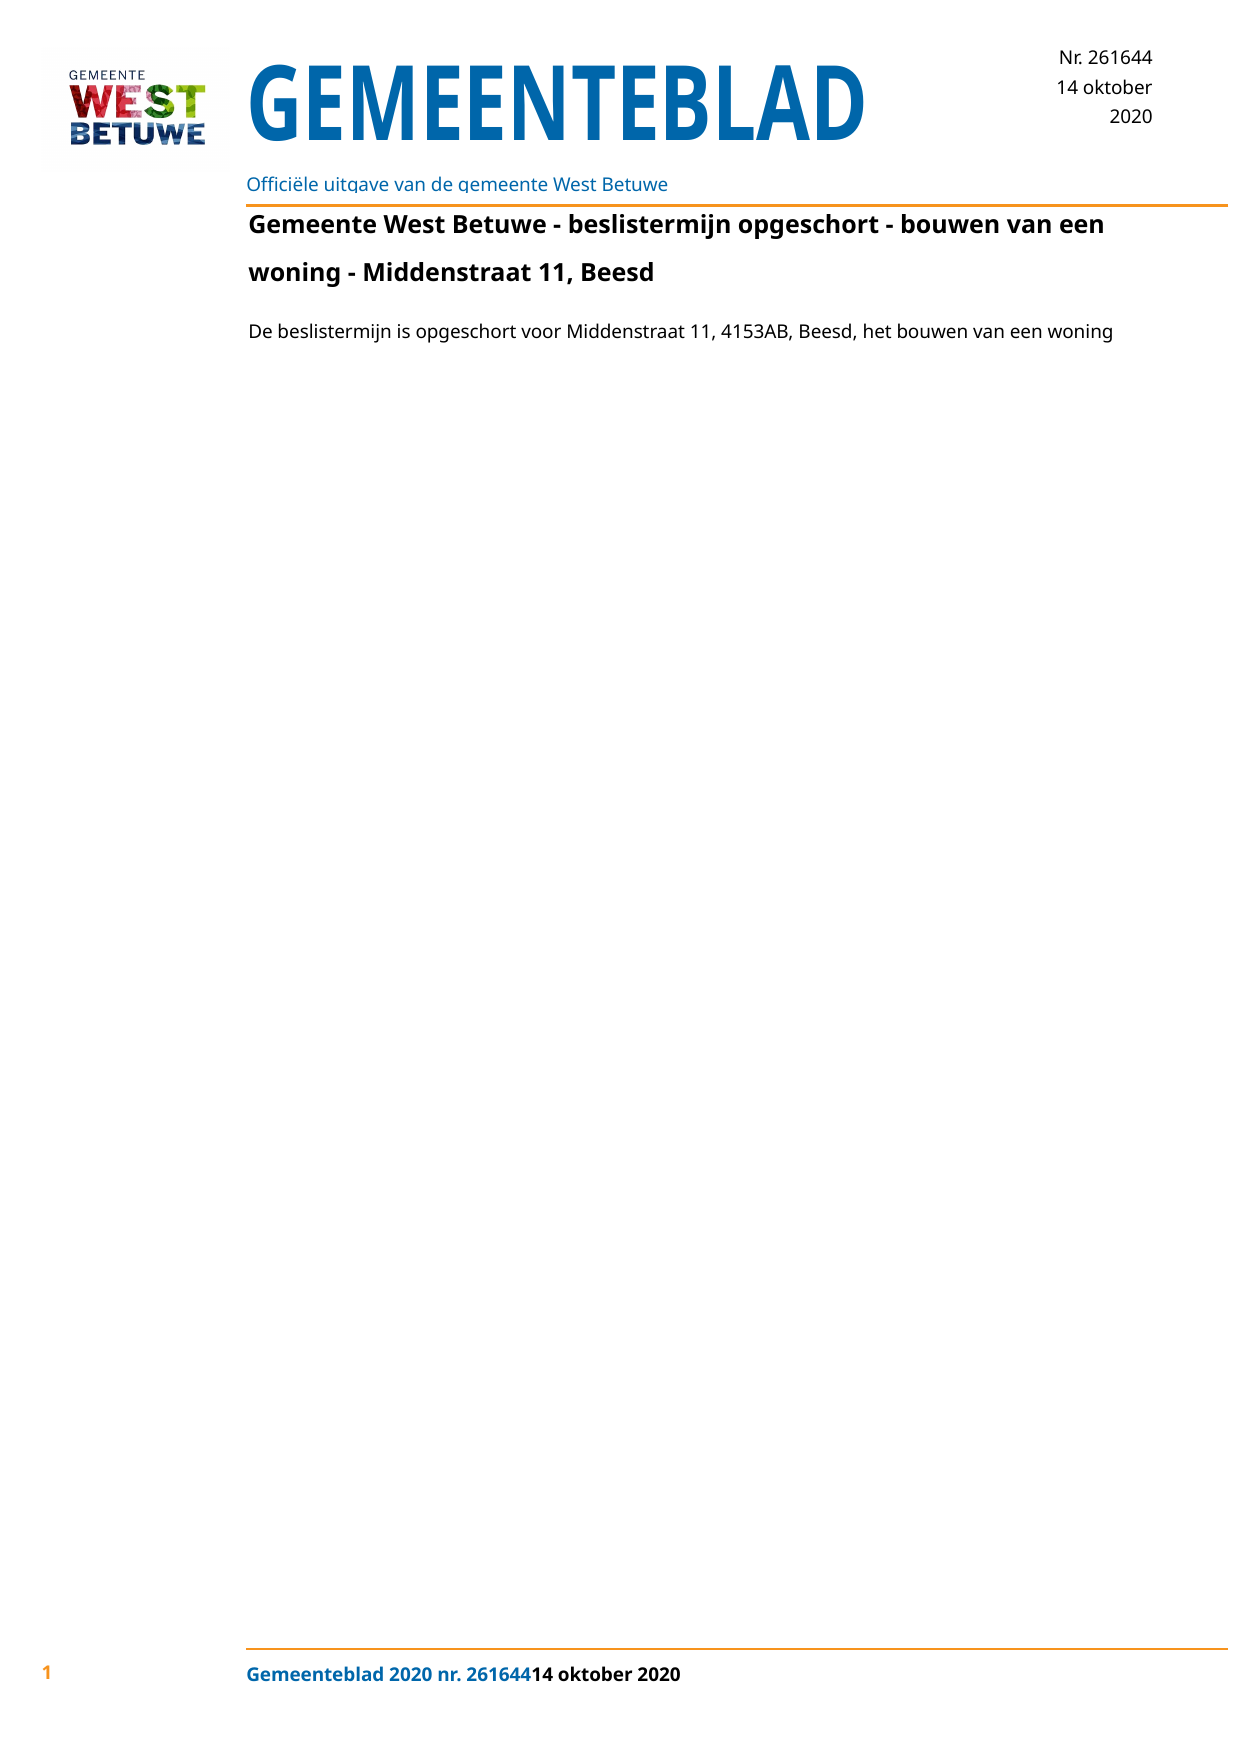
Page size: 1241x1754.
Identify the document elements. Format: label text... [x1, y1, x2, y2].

text Gemeente West Betuwe - beslistermijn opgeschort - bouwen van een woning - Middenstraat 11, Beesd [248, 207, 1152, 288]
picture [41, 47, 231, 172]
text De beslistermijn is opgeschort voor Middenstraat 11, 4153AB, Beesd, het bouwen van een woning [248, 318, 1152, 344]
